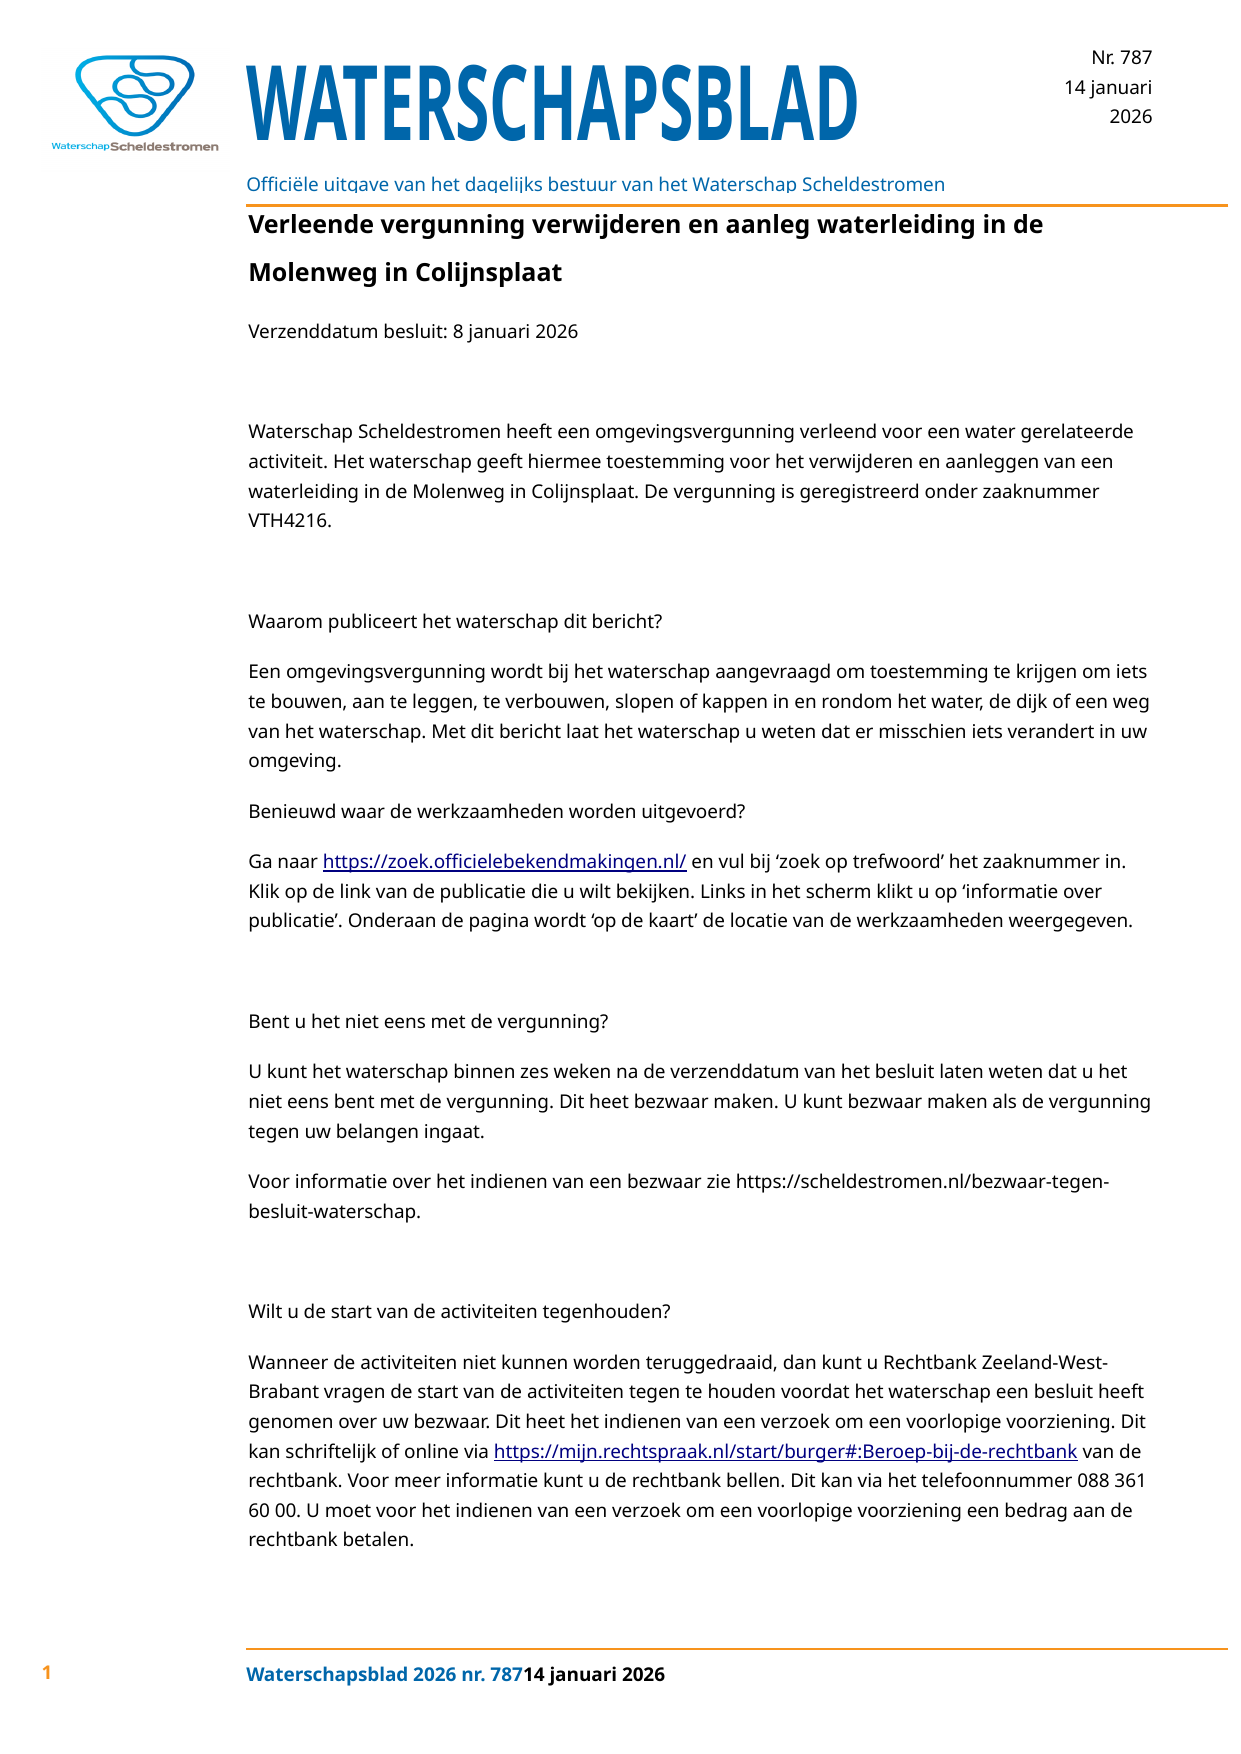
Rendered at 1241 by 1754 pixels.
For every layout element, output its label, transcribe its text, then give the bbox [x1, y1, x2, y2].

text Een omgevingsvergunning wordt bij het waterschap aangevraagd om toestemming te krijgen om iets te bouwen, aan te leggen, te verbouwen, slopen of kappen in en rondom het water, de dijk of een weg van het waterschap. Met dit bericht laat het waterschap u weten dat er misschien iets verandert in uw omgeving. [248, 659, 1152, 773]
picture [41, 47, 231, 172]
text Verzenddatum besluit: 8 januari 2026 [248, 318, 1152, 344]
text U kunt het waterschap binnen zes weken na de verzenddatum van het besluit laten weten dat u het niet eens bent met de vergunning. Dit heet bezwaar maken. U kunt bezwaar maken als de vergunning tegen uw belangen ingaat. [248, 1059, 1152, 1144]
text Verleende vergunning verwijderen en aanleg waterleiding in de Molenweg in Colijnsplaat [248, 207, 1152, 288]
text Wilt u de start van de activiteiten tegenhouden? [248, 1299, 1152, 1324]
text Benieuwd waar de werkzaamheden worden uitgevoerd? [248, 798, 1152, 824]
text Voor informatie over het indienen van een bezwaar zie https://scheldestromen.nl/bezwaar-tegen-besluit-waterschap. [248, 1168, 1152, 1224]
text Bent u het niet eens met de vergunning? [248, 1008, 1152, 1034]
text Waterschap Scheldestromen heeft een omgevingsvergunning verleend voor een water gerelateerde activiteit. Het waterschap geeft hiermee toestemming voor het verwijderen en aanleggen van een waterleiding in de Molenweg in Colijnsplaat. De vergunning is geregistreerd onder zaaknummer VTH4216. [248, 419, 1152, 533]
text Waarom publiceert het waterschap dit bericht? [248, 608, 1152, 634]
text Wanneer de activiteiten niet kunnen worden teruggedraaid, dan kunt u Rechtbank Zeeland-West-Brabant vragen de start van de activiteiten tegen te houden voordat het waterschap een besluit heeft genomen over uw bezwaar. Dit heet het indienen van een verzoek om een voorlopige voorziening. Dit kan schriftelijk of online via https://mijn.rechtspraak.nl/start/burger#:Beroep-bij-de-rechtbank van de rechtbank. Voor meer informatie kunt u de rechtbank bellen. Dit kan via het telefoonnummer 088 361 60 00. U moet voor het indienen van een verzoek om een voorlopige voorziening een bedrag aan de rechtbank betalen. [248, 1349, 1152, 1552]
text Ga naar https://zoek.officielebekendmakingen.nl/ en vul bij ‘zoek op trefwoord’ het zaaknummer in. Klik op de link van de publicatie die u wilt bekijken. Links in het scherm klikt u op ‘informatie over publicatie’. Onderaan de pagina wordt ‘op de kaart’ de locatie van de werkzaamheden weergegeven. [248, 848, 1152, 933]
